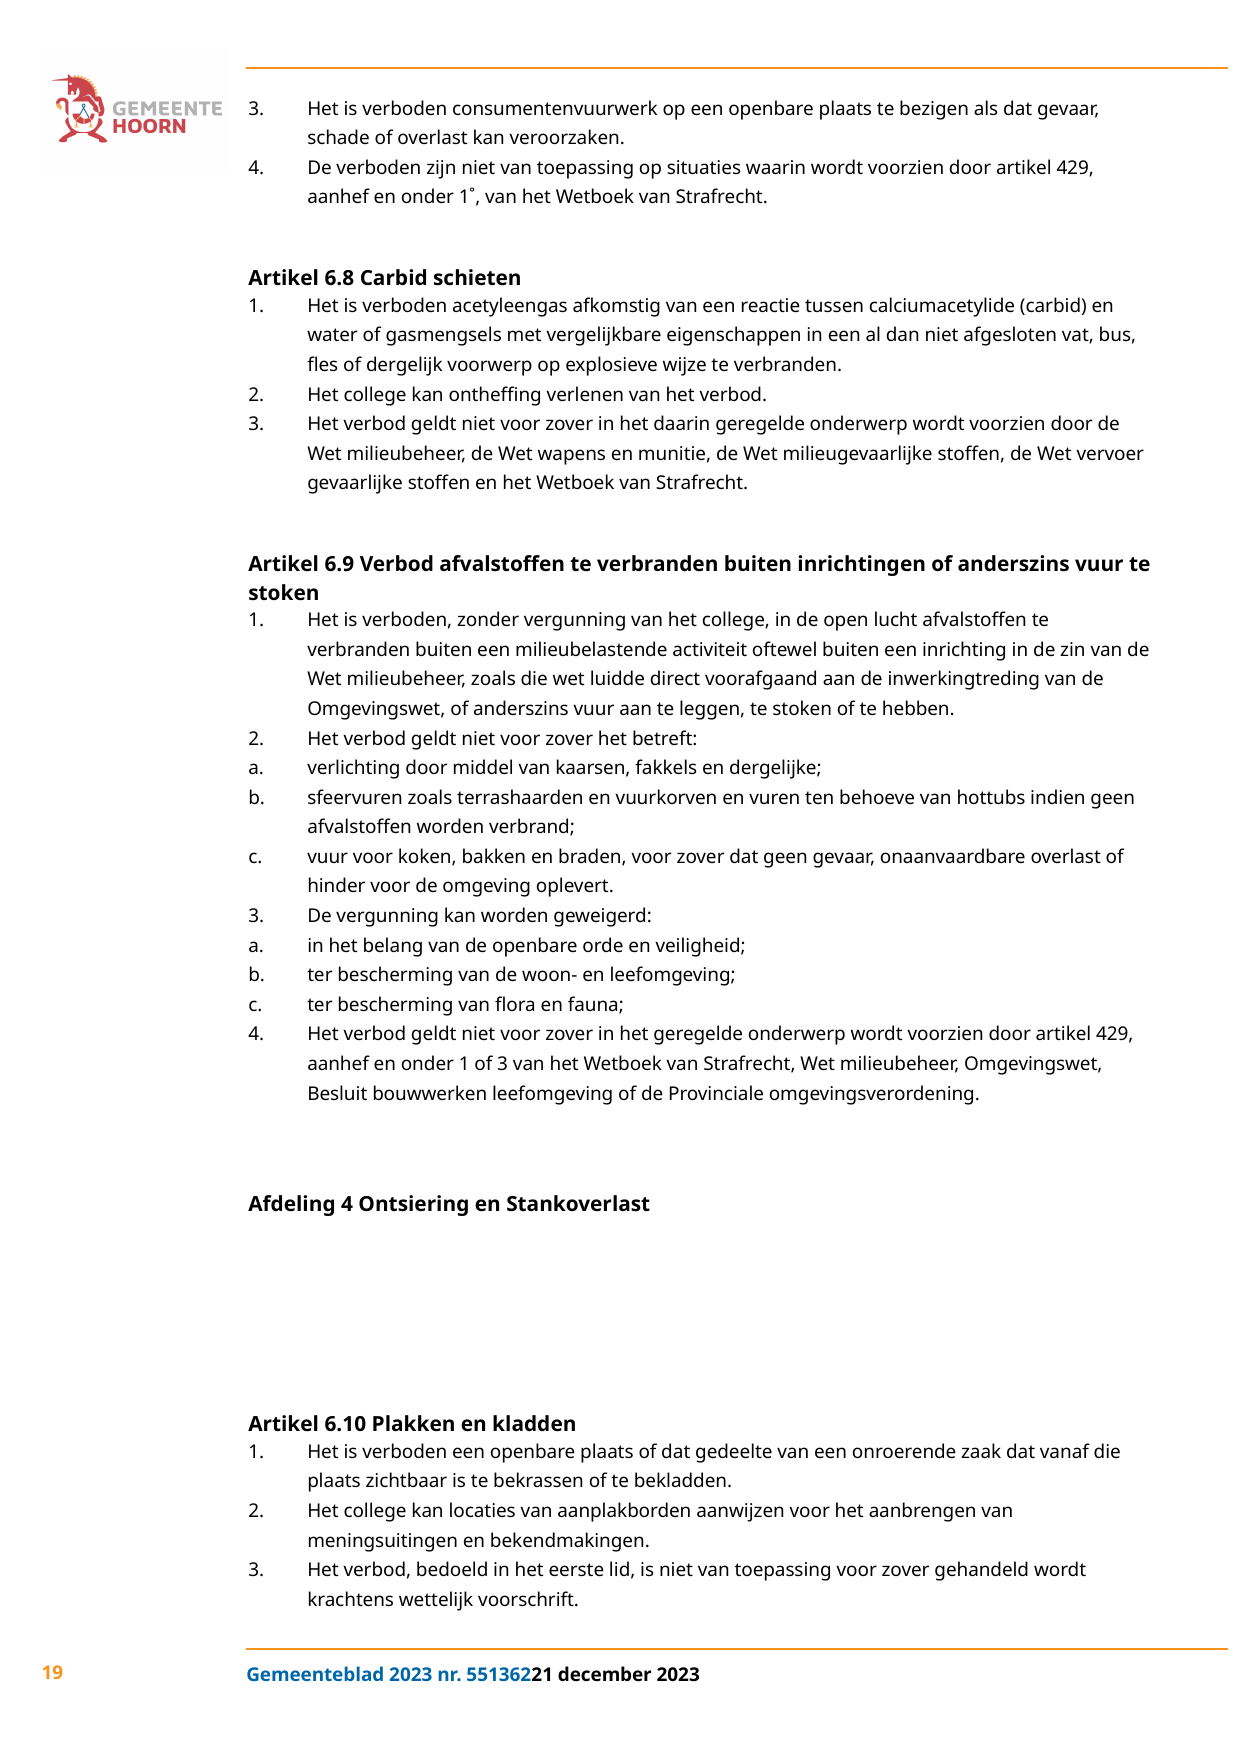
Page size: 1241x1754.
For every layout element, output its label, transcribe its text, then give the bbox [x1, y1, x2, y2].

list Het verbod geldt niet voor zover in het geregelde onderwerp wordt voorzien door artikel 429, aanhef en onder 1 of 3 van het Wetboek van Strafrecht, Wet milieubeheer, Omgevingswet, Besluit bouwwerken leefomgeving of de Provinciale omgevingsverordening. [248, 1021, 1152, 1105]
list Het verbod geldt niet voor zover in het daarin geregelde onderwerp wordt voorzien door de Wet milieubeheer, de Wet wapens en munitie, de Wet milieugevaarlijke stoffen, de Wet vervoer gevaarlijke stoffen en het Wetboek van Strafrecht. [248, 410, 1152, 495]
text Artikel 6.8 Carbid schieten [248, 263, 1152, 292]
list De vergunning kan worden geweigerd: [248, 902, 1152, 928]
list Het verbod, bedoeld in het eerste lid, is niet van toepassing voor zover gehandeld wordt krachtens wettelijk voorschrift. [248, 1556, 1152, 1612]
list Het college kan ontheffing verlenen van het verbod. [248, 381, 1152, 406]
list Het is verboden acetyleengas afkomstig van een reactie tussen calciumacetylide (carbid) en water of gasmengsels met vergelijkbare eigenschappen in een al dan niet afgesloten vat, bus, fles of dergelijk voorwerp op explosieve wijze te verbranden. [248, 292, 1152, 377]
picture [41, 47, 231, 172]
list sfeervuren zoals terrashaarden en vuurkorven en vuren ten behoeve van hottubs indien geen afvalstoffen worden verbrand; [248, 784, 1152, 839]
list verlichting door middel van kaarsen, fakkels en dergelijke; [248, 754, 1152, 780]
list ter bescherming van de woon- en leefomgeving; [248, 961, 1152, 987]
list De verboden zijn niet van toepassing op situaties waarin wordt voorzien door artikel 429, aanhef en onder 1˚, van het Wetboek van Strafrecht. [248, 154, 1152, 209]
text Artikel 6.9 Verbod afvalstoffen te verbranden buiten inrichtingen of anderszins vuur te stoken [248, 549, 1152, 606]
text Artikel 6.10 Plakken en kladden [248, 1409, 1152, 1438]
list ter bescherming van flora en fauna; [248, 991, 1152, 1017]
list Het is verboden een openbare plaats of dat gedeelte van een onroerende zaak dat vanaf die plaats zichtbaar is te bekrassen of te bekladden. [248, 1438, 1152, 1493]
list Het college kan locaties van aanplakborden aanwijzen voor het aanbrengen van meningsuitingen en bekendmakingen. [248, 1497, 1152, 1552]
list Het is verboden consumentenvuurwerk op een openbare plaats te bezigen als dat gevaar, schade of overlast kan veroorzaken. [248, 95, 1152, 150]
text Afdeling 4 Ontsiering en Stankoverlast [248, 1189, 1152, 1218]
list vuur voor koken, bakken en braden, voor zover dat geen gevaar, onaanvaardbare overlast of hinder voor de omgeving oplevert. [248, 843, 1152, 898]
list Het is verboden, zonder vergunning van het college, in de open lucht afvalstoffen te verbranden buiten een milieubelastende activiteit oftewel buiten een inrichting in de zin van de Wet milieubeheer, zoals die wet luidde direct voorafgaand aan de inwerkingtreding van de Omgevingswet, of anderszins vuur aan te leggen, te stoken of te hebben. [248, 606, 1152, 721]
list in het belang van de openbare orde en veiligheid; [248, 932, 1152, 957]
list Het verbod geldt niet voor zover het betreft: [248, 725, 1152, 750]
